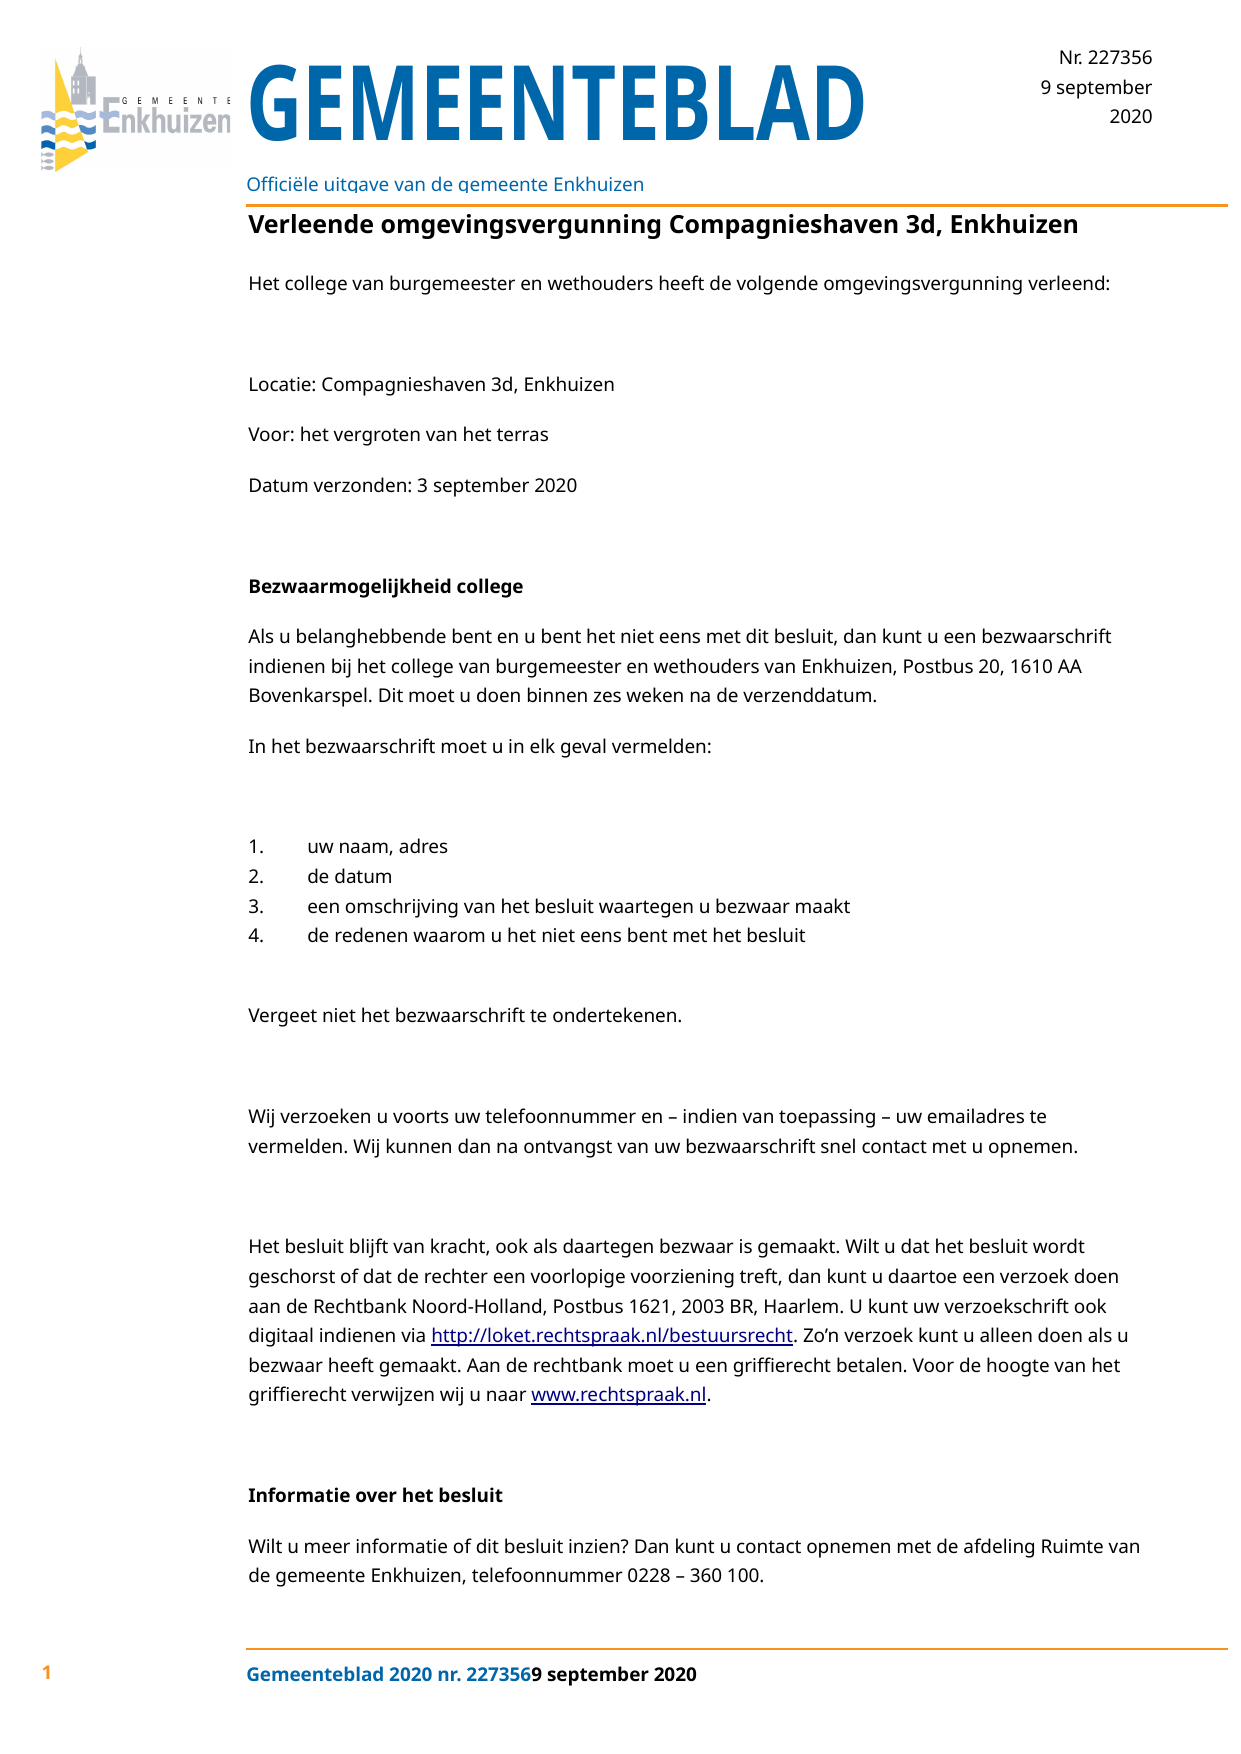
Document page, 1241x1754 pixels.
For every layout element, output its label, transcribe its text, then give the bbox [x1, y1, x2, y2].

list de datum [248, 863, 1152, 889]
text Locatie: Compagnieshaven 3d, Enkhuizen [248, 371, 1152, 397]
list uw naam, adres [248, 834, 1152, 859]
text Wilt u meer informatie of dit besluit inzien? Dan kunt u contact opnemen met de afdeling Ruimte van de gemeente Enkhuizen, telefoonnummer 0228 – 360 100. [248, 1533, 1152, 1588]
text Wij verzoeken u voorts uw telefoonnummer en – indien van toepassing – uw emailadres te vermelden. Wij kunnen dan na ontvangst van uw bezwaarschrift snel contact met u opnemen. [248, 1103, 1152, 1158]
text In het bezwaarschrift moet u in elk geval vermelden: [248, 733, 1152, 758]
list de redenen waarom u het niet eens bent met het besluit [248, 922, 1152, 948]
text Voor: het vergroten van het terras [248, 422, 1152, 447]
text Verleende omgevingsvergunning Compagnieshaven 3d, Enkhuizen [248, 207, 1152, 241]
text Informatie over het besluit [248, 1482, 1152, 1508]
picture [41, 47, 231, 172]
text Datum verzonden: 3 september 2020 [248, 472, 1152, 498]
text Het besluit blijft van kracht, ook als daartegen bezwaar is gemaakt. Wilt u dat het besluit wordt geschorst of dat de rechter een voorlopige voorziening treft, dan kunt u daartoe een verzoek doen aan de Rechtbank Noord-Holland, Postbus 1621, 2003 BR, Haarlem. U kunt uw verzoekschrift ook digitaal indienen via http://loket.rechtspraak.nl/bestuursrecht. Zo’n verzoek kunt u alleen doen als u bezwaar heeft gemaakt. Aan de rechtbank moet u een griffierecht betalen. Voor de hoogte van het griffierecht verwijzen wij u naar www.rechtspraak.nl. [248, 1234, 1152, 1407]
text Bezwaarmogelijkheid college [248, 573, 1152, 598]
list een omschrijving van het besluit waartegen u bezwaar maakt [248, 893, 1152, 918]
text Vergeet niet het bezwaarschrift te ondertekenen. [248, 1002, 1152, 1028]
text Het college van burgemeester en wethouders heeft de volgende omgevingsvergunning verleend: [248, 270, 1152, 296]
text Als u belanghebbende bent en u bent het niet eens met dit besluit, dan kunt u een bezwaarschrift indienen bij het college van burgemeester en wethouders van Enkhuizen, Postbus 20, 1610 AA Bovenkarspel. Dit moet u doen binnen zes weken na de verzenddatum. [248, 623, 1152, 708]
